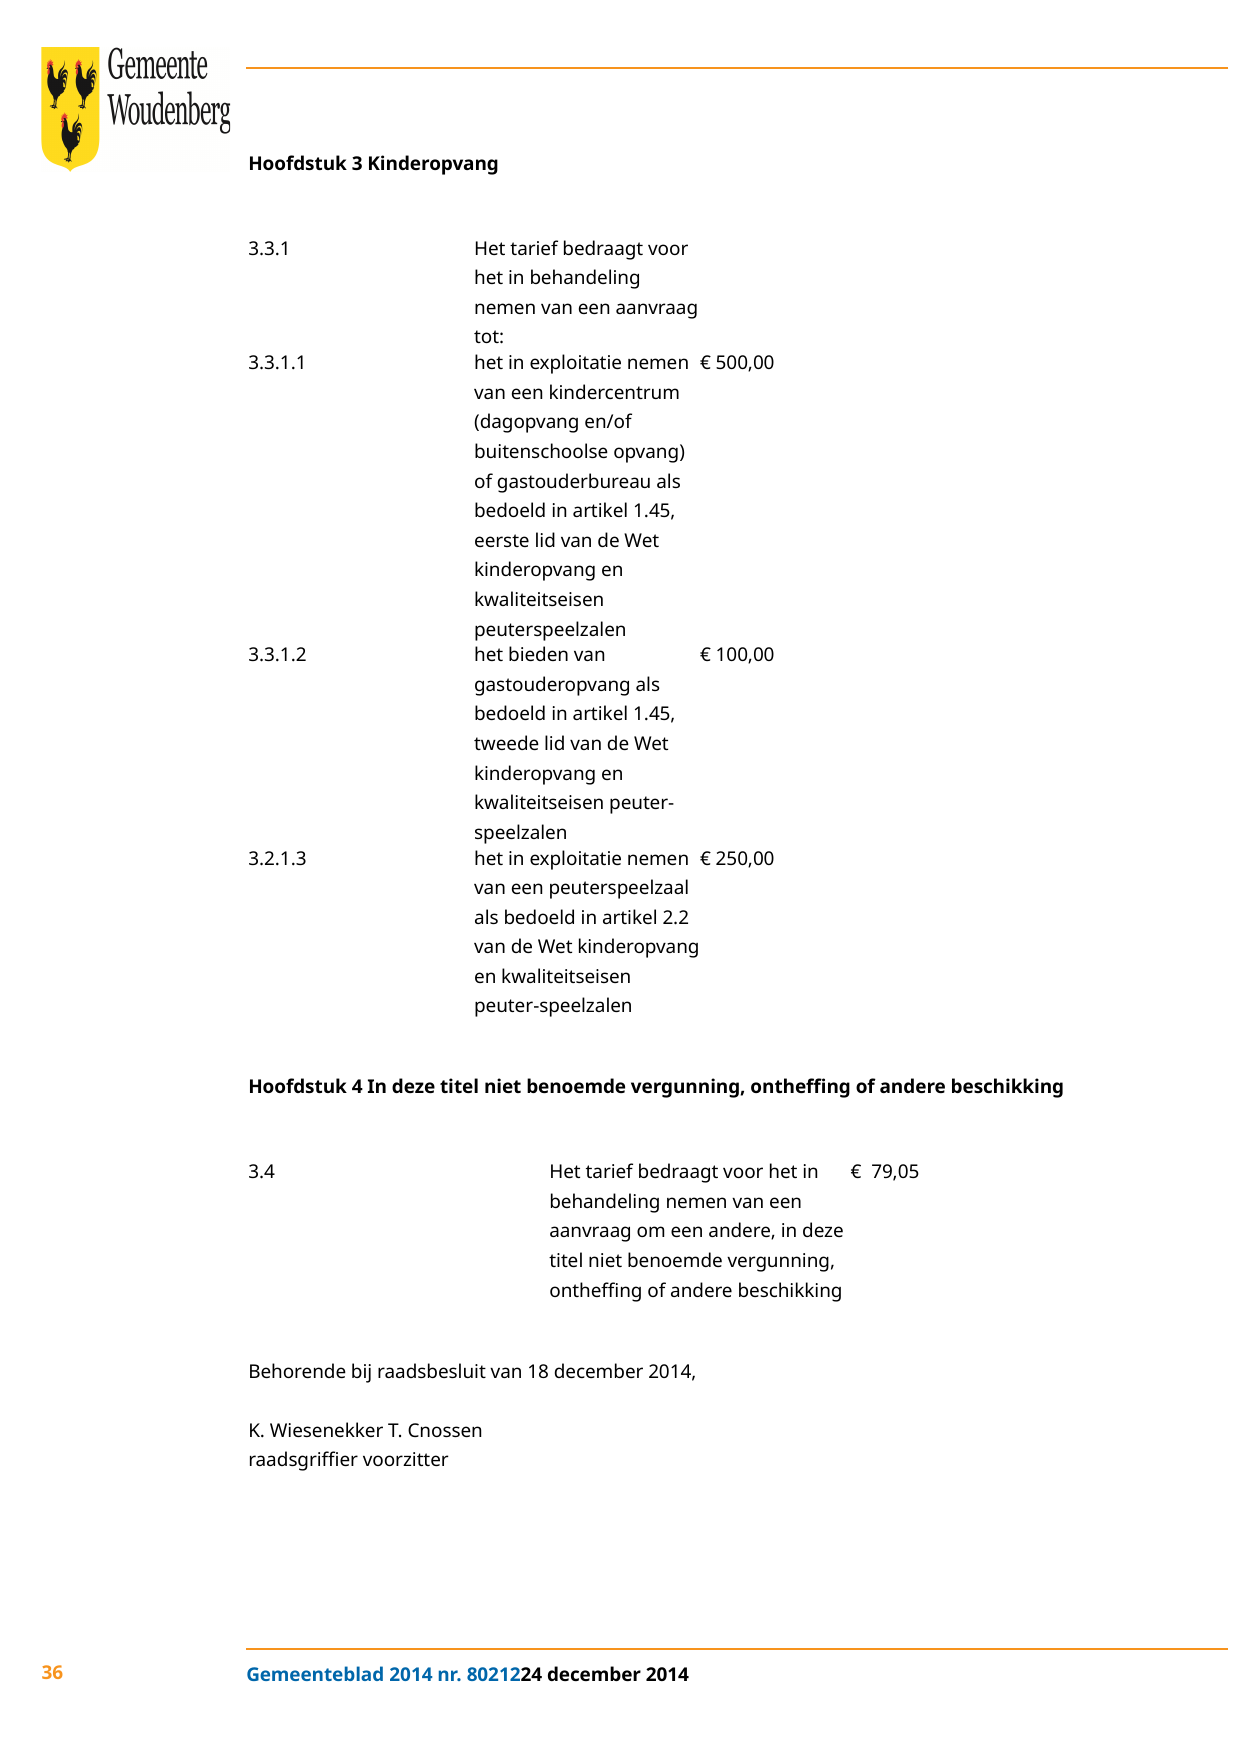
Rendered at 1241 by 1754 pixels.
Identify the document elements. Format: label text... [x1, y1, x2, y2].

picture [41, 47, 231, 172]
text K. Wiesenekker T. Cnossen [248, 1417, 1152, 1443]
table_cell 3.3.1.1 [248, 350, 474, 641]
table_cell het bieden van gastouderopvang als bedoeld in artikel 1.45, tweede lid van de Wet kinderopvang en kwaliteitseisen peuter-speelzalen [474, 641, 700, 845]
table_header Het tarief bedraagt voor het in behandeling nemen van een aanvraag tot: [474, 235, 700, 349]
text Hoofdstuk 3 Kinderopvang [248, 150, 1152, 176]
table_cell € 250,00 [700, 845, 926, 1018]
table_cell € 100,00 [700, 641, 926, 845]
table_cell het in exploitatie nemen van een peuterspeelzaal als bedoeld in artikel 2.2 van de Wet kinderopvang en kwaliteitseisen peuter-speelzalen [474, 845, 700, 1018]
table_header € 79,05 [850, 1159, 1152, 1303]
table_header 3.4 [248, 1159, 549, 1303]
table_cell € 500,00 [700, 350, 926, 641]
table_cell 3.3.1.2 [248, 641, 474, 845]
table_cell het in exploitatie nemen van een kindercentrum (dagopvang en/of buitenschoolse opvang) of gastouderbureau als bedoeld in artikel 1.45, eerste lid van de Wet kinderopvang en kwaliteitseisen peuterspeelzalen [474, 350, 700, 641]
text Hoofdstuk 4 In deze titel niet benoemde vergunning, ontheffing of andere beschikking [248, 1074, 1152, 1099]
table_cell 3.2.1.3 [248, 845, 474, 1018]
table_header Het tarief bedraagt voor het in behandeling nemen van een aanvraag om een andere, in deze titel niet benoemde vergunning, ontheffing of andere beschikking [549, 1159, 850, 1303]
table_header 3.3.1 [248, 235, 474, 349]
text Behorende bij raadsbesluit van 18 december 2014, [248, 1358, 1152, 1384]
table_header [700, 235, 926, 349]
text raadsgriffier voorzitter [248, 1447, 1152, 1472]
